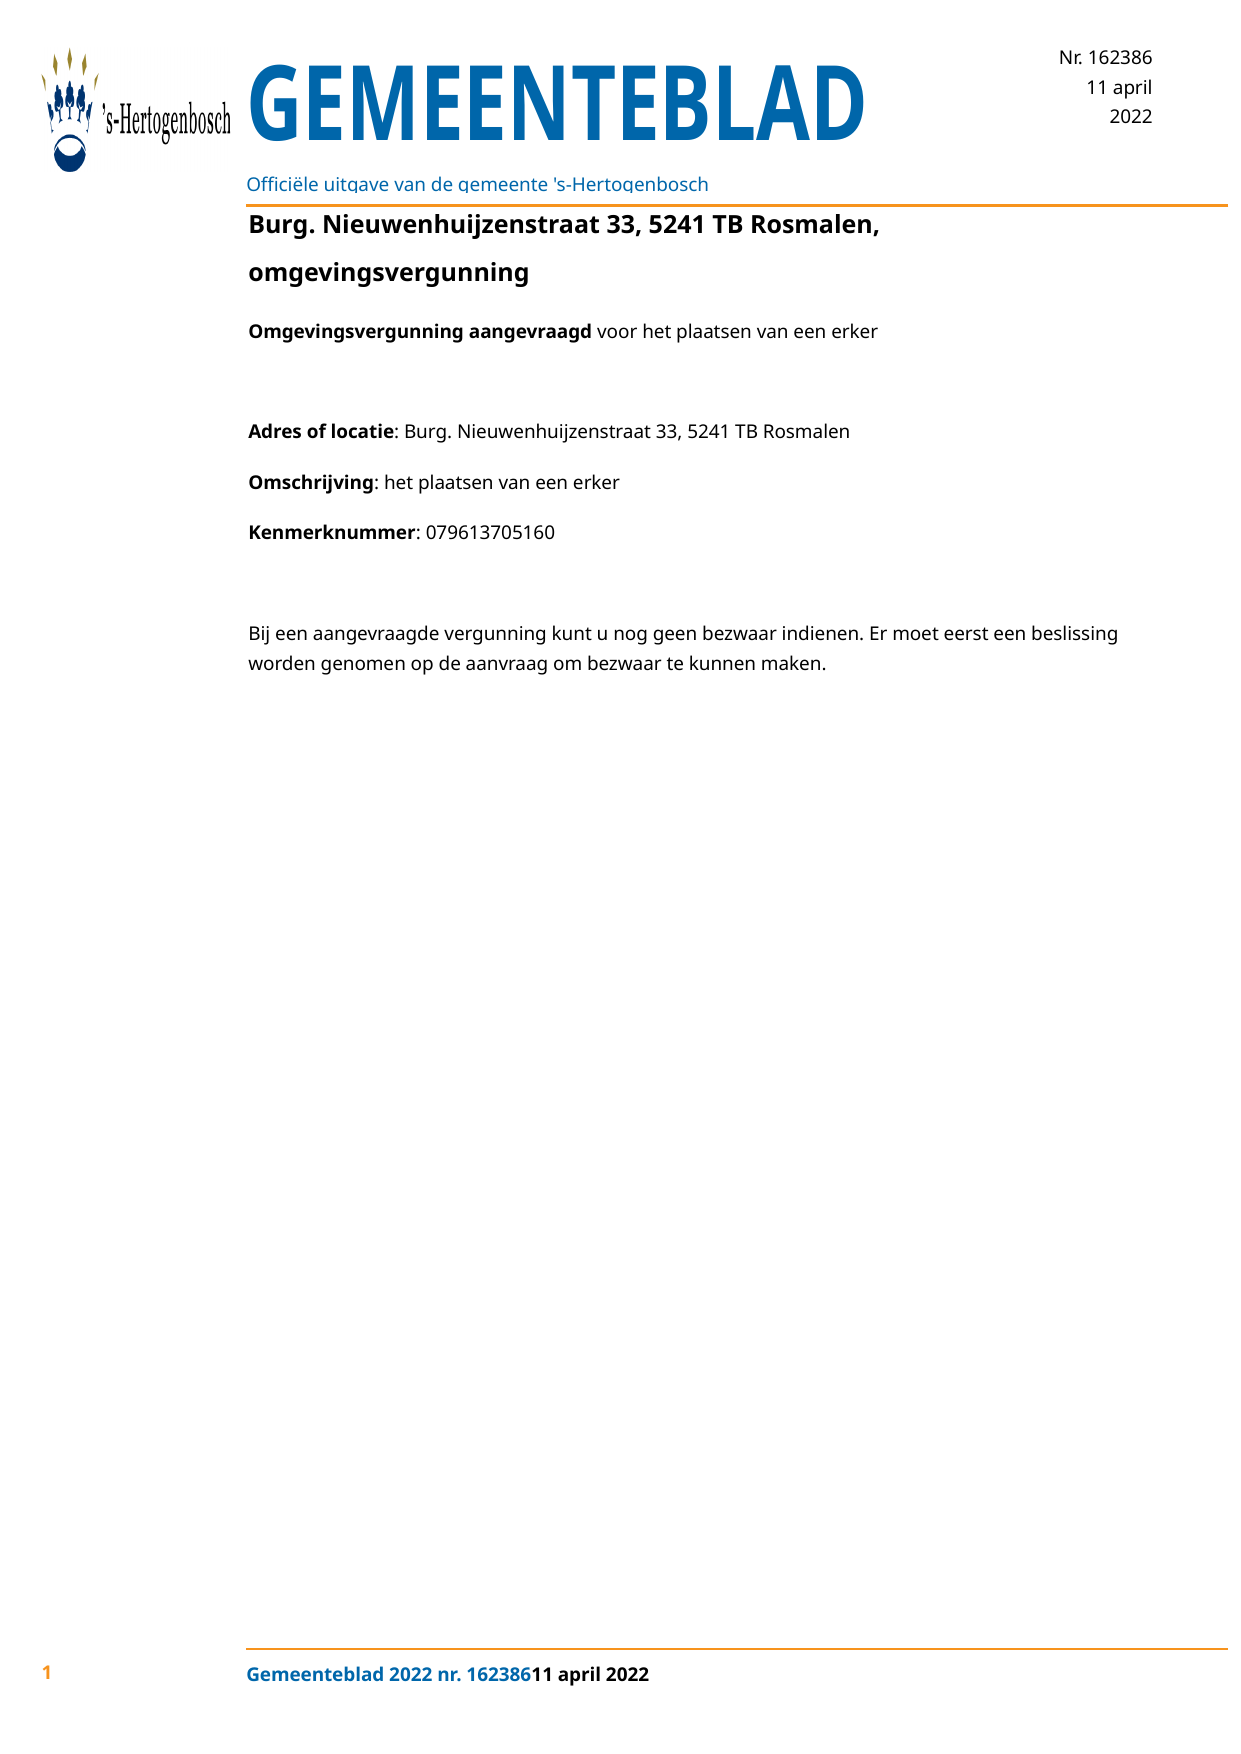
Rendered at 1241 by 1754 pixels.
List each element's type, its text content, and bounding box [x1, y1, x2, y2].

picture [41, 47, 231, 172]
text Adres of locatie: Burg. Nieuwenhuijzenstraat 33, 5241 TB Rosmalen [248, 419, 1152, 444]
text Bij een aangevraagde vergunning kunt u nog geen bezwaar indienen. Er moet eerst een beslissing worden genomen op de aanvraag om bezwaar te kunnen maken. [248, 620, 1152, 676]
text Omgevingsvergunning aangevraagd voor het plaatsen van een erker [248, 318, 1152, 344]
text Omschrijving: het plaatsen van een erker [248, 469, 1152, 495]
text Kenmerknummer: 079613705160 [248, 519, 1152, 545]
text Burg. Nieuwenhuijzenstraat 33, 5241 TB Rosmalen, omgevingsvergunning [248, 207, 1152, 288]
